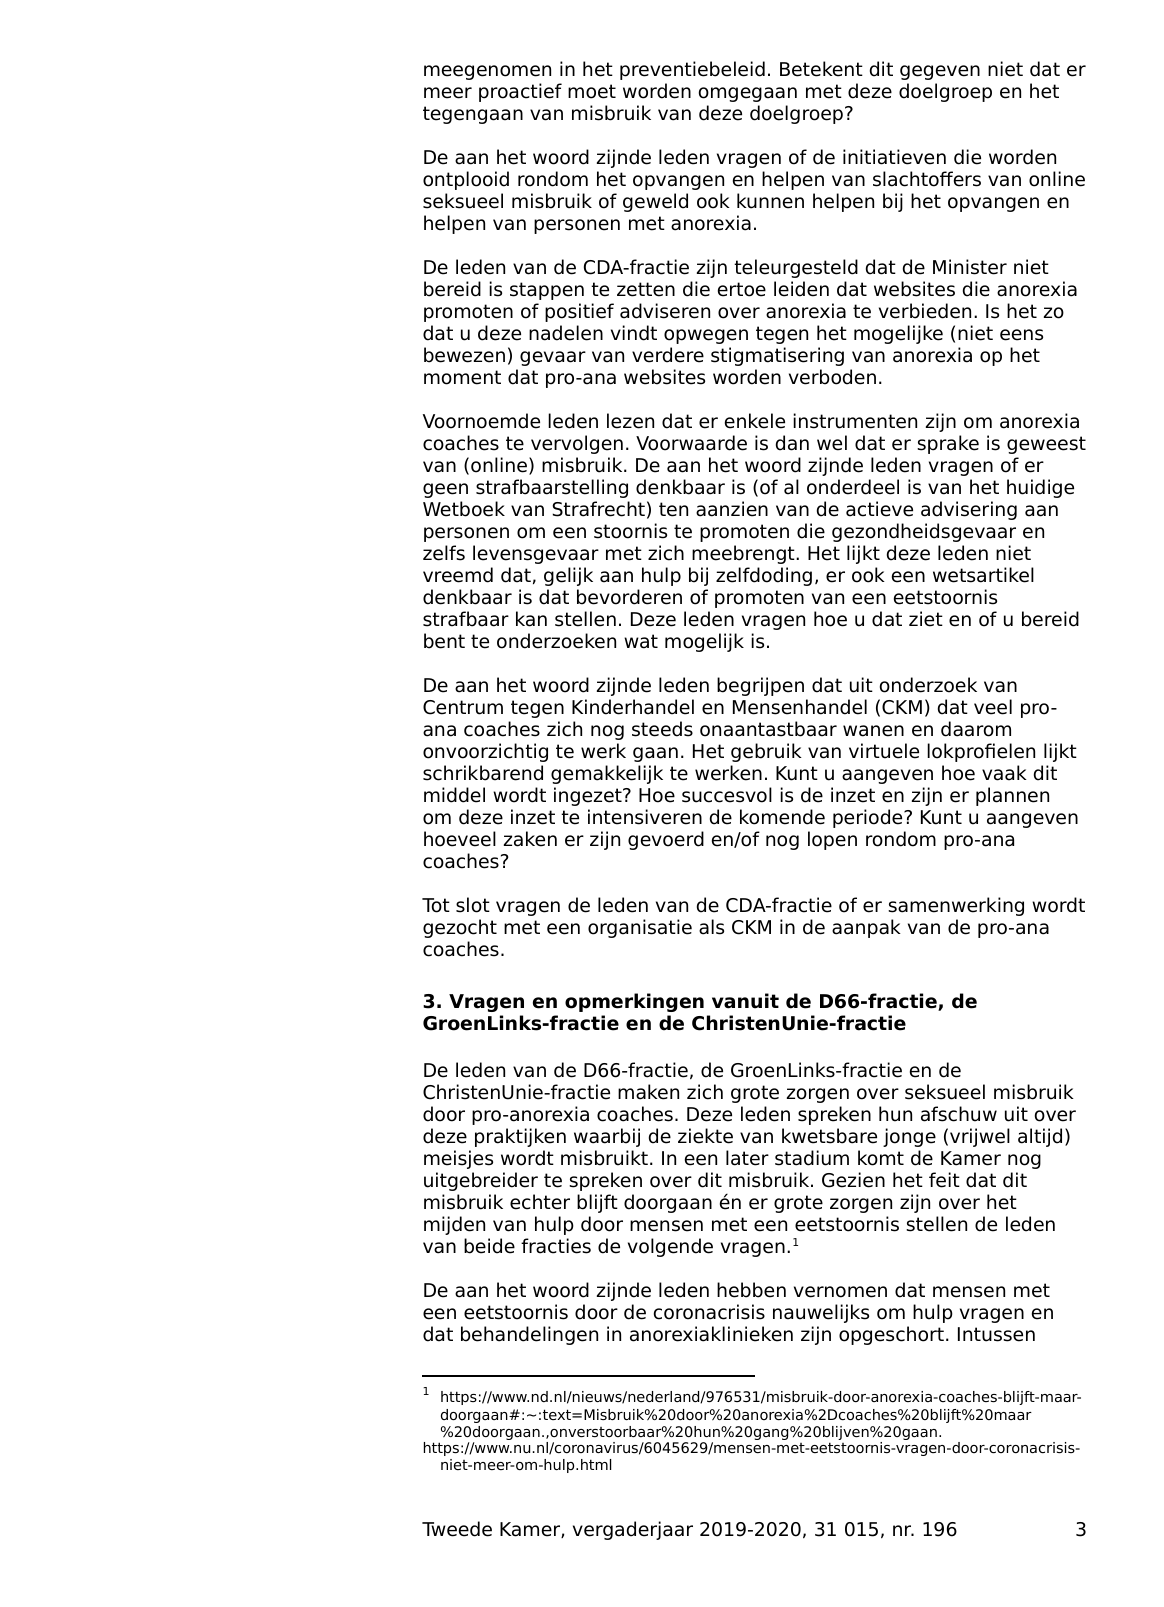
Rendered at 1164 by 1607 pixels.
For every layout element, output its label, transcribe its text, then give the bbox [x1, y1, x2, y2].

text https://www.nu.nl/coronavirus/6045629/mensen-met-eetstoornis-vragen-door-coronacrisis-niet-meer-om-hulp.html [422, 1441, 1087, 1474]
text De leden van de D66-fractie, de GroenLinks-fractie en de ChristenUnie-fractie maken zich grote zorgen over seksueel misbruik door pro-anorexia coaches. Deze leden spreken hun afschuw uit over deze praktijken waarbij de ziekte van kwetsbare jonge (vrijwel altijd) meisjes wordt misbruikt. In een later stadium komt de Kamer nog uitgebreider te spreken over dit misbruik. Gezien het feit dat dit misbruik echter blijft doorgaan én er grote zorgen zijn over het mijden van hulp door mensen met een eetstoornis stellen de leden van beide fracties de volgende vragen. [422, 1060, 1087, 1258]
subtitle 3. Vragen en opmerkingen vanuit de D66-fractie, de GroenLinks-fractie en de ChristenUnie-fractie [422, 991, 1087, 1035]
text meegenomen in het preventiebeleid. Betekent dit gegeven niet dat er meer proactief moet worden omgegaan met deze doelgroep en het tegengaan van misbruik van deze doelgroep? [422, 59, 1087, 125]
text Tot slot vragen de leden van de CDA-fractie of er samenwerking wordt gezocht met een organisatie als CKM in de aanpak van de pro-ana coaches. [422, 895, 1087, 961]
text De aan het woord zijnde leden vragen of de initiatieven die worden ontplooid rondom het opvangen en helpen van slachtoffers van online seksueel misbruik of geweld ook kunnen helpen bij het opvangen en helpen van personen met anorexia. [422, 147, 1087, 235]
text De aan het woord zijnde leden begrijpen dat uit onderzoek van Centrum tegen Kinderhandel en Mensenhandel (CKM) dat veel pro-ana coaches zich nog steeds onaantastbaar wanen en daarom onvoorzichtig te werk gaan. Het gebruik van virtuele lokprofielen lijkt schrikbarend gemakkelijk te werken. Kunt u aangeven hoe vaak dit middel wordt ingezet? Hoe succesvol is de inzet en zijn er plannen om deze inzet te intensiveren de komende periode? Kunt u aangeven hoeveel zaken er zijn gevoerd en/of nog lopen rondom pro-ana coaches? [422, 675, 1087, 873]
text https://www.nd.nl/nieuws/nederland/976531/misbruik-door-anorexia-coaches-blijft-maar-doorgaan#:~:text=Misbruik%20door%20anorexia%2Dcoaches%20blijft%20maar%20doorgaan.,onverstoorbaar%20hun%20gang%20blijven%20gaan. [422, 1385, 1087, 1441]
text De aan het woord zijnde leden hebben vernomen dat mensen met een eetstoornis door de coronacrisis nauwelijks om hulp vragen en dat behandelingen in anorexiaklinieken zijn opgeschort. Intussen [422, 1280, 1087, 1346]
text De leden van de CDA-fractie zijn teleurgesteld dat de Minister niet bereid is stappen te zetten die ertoe leiden dat websites die anorexia promoten of positief adviseren over anorexia te verbieden. Is het zo dat u deze nadelen vindt opwegen tegen het mogelijke (niet eens bewezen) gevaar van verdere stigmatisering van anorexia op het moment dat pro-ana websites worden verboden. [422, 257, 1087, 389]
text Voornoemde leden lezen dat er enkele instrumenten zijn om anorexia coaches te vervolgen. Voorwaarde is dan wel dat er sprake is geweest van (online) misbruik. De aan het woord zijnde leden vragen of er geen strafbaarstelling denkbaar is (of al onderdeel is van het huidige Wetboek van Strafrecht) ten aanzien van de actieve advisering aan personen om een stoornis te promoten die gezondheidsgevaar en zelfs levensgevaar met zich meebrengt. Het lijkt deze leden niet vreemd dat, gelijk aan hulp bij zelfdoding, er ook een wetsartikel denkbaar is dat bevorderen of promoten van een eetstoornis strafbaar kan stellen. Deze leden vragen hoe u dat ziet en of u bereid bent te onderzoeken wat mogelijk is. [422, 411, 1087, 653]
